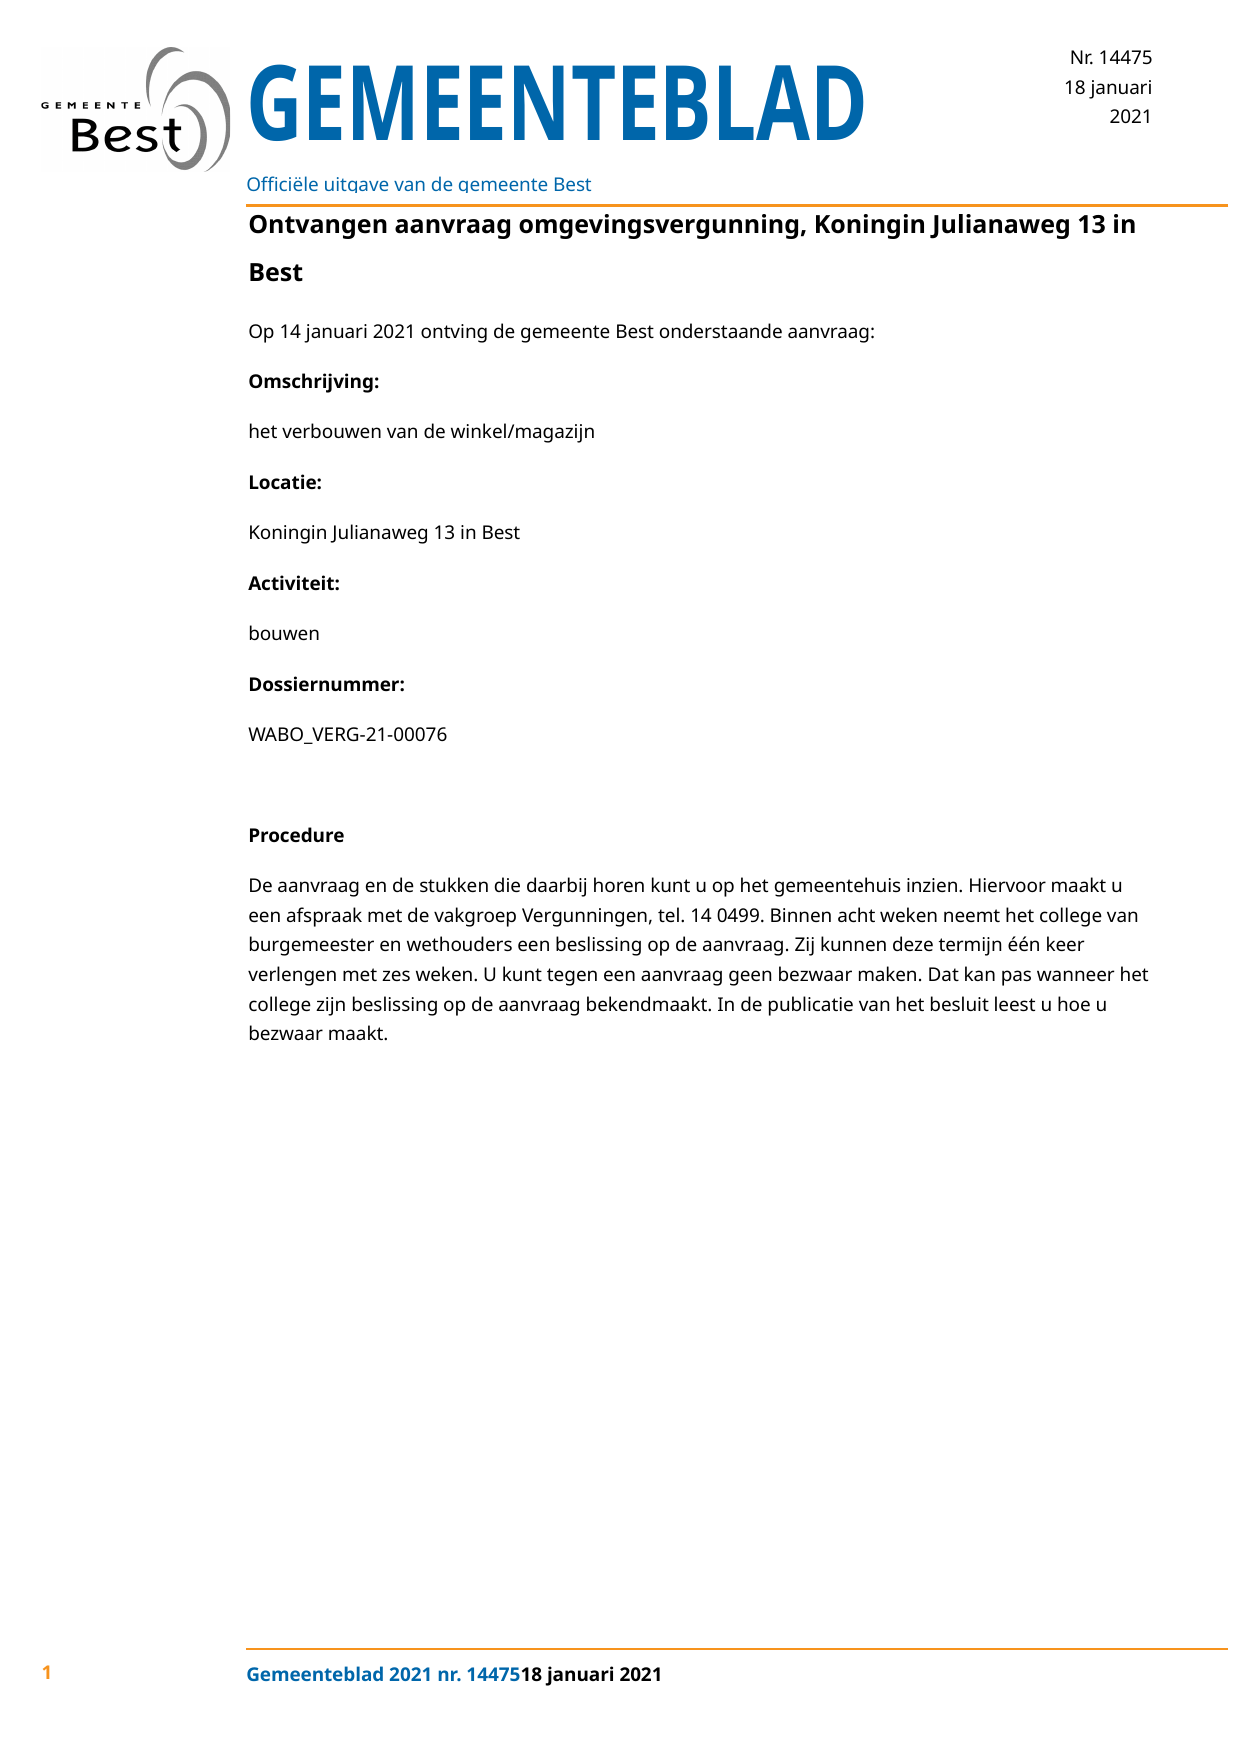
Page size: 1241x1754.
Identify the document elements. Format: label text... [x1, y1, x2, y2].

picture [41, 47, 231, 172]
text WABO_VERG-21-00076 [248, 721, 1152, 747]
text Procedure [248, 822, 1152, 848]
text bouwen [248, 620, 1152, 646]
text Locatie: [248, 469, 1152, 495]
text Koningin Julianaweg 13 in Best [248, 519, 1152, 545]
text Dossiernummer: [248, 671, 1152, 697]
text Ontvangen aanvraag omgevingsvergunning, Koningin Julianaweg 13 in Best [248, 207, 1152, 288]
text Omschrijving: [248, 368, 1152, 394]
text De aanvraag en de stukken die daarbij horen kunt u op het gemeentehuis inzien. Hiervoor maakt u een afspraak met de vakgroep Vergunningen, tel. 14 0499. Binnen acht weken neemt het college van burgemeester en wethouders een beslissing op de aanvraag. Zij kunnen deze termijn één keer verlengen met zes weken. U kunt tegen een aanvraag geen bezwaar maken. Dat kan pas wanneer het college zijn beslissing op de aanvraag bekendmaakt. In de publicatie van het besluit leest u hoe u bezwaar maakt. [248, 872, 1152, 1046]
text het verbouwen van de winkel/magazijn [248, 419, 1152, 444]
text Activiteit: [248, 570, 1152, 596]
text Op 14 januari 2021 ontving de gemeente Best onderstaande aanvraag: [248, 318, 1152, 344]
